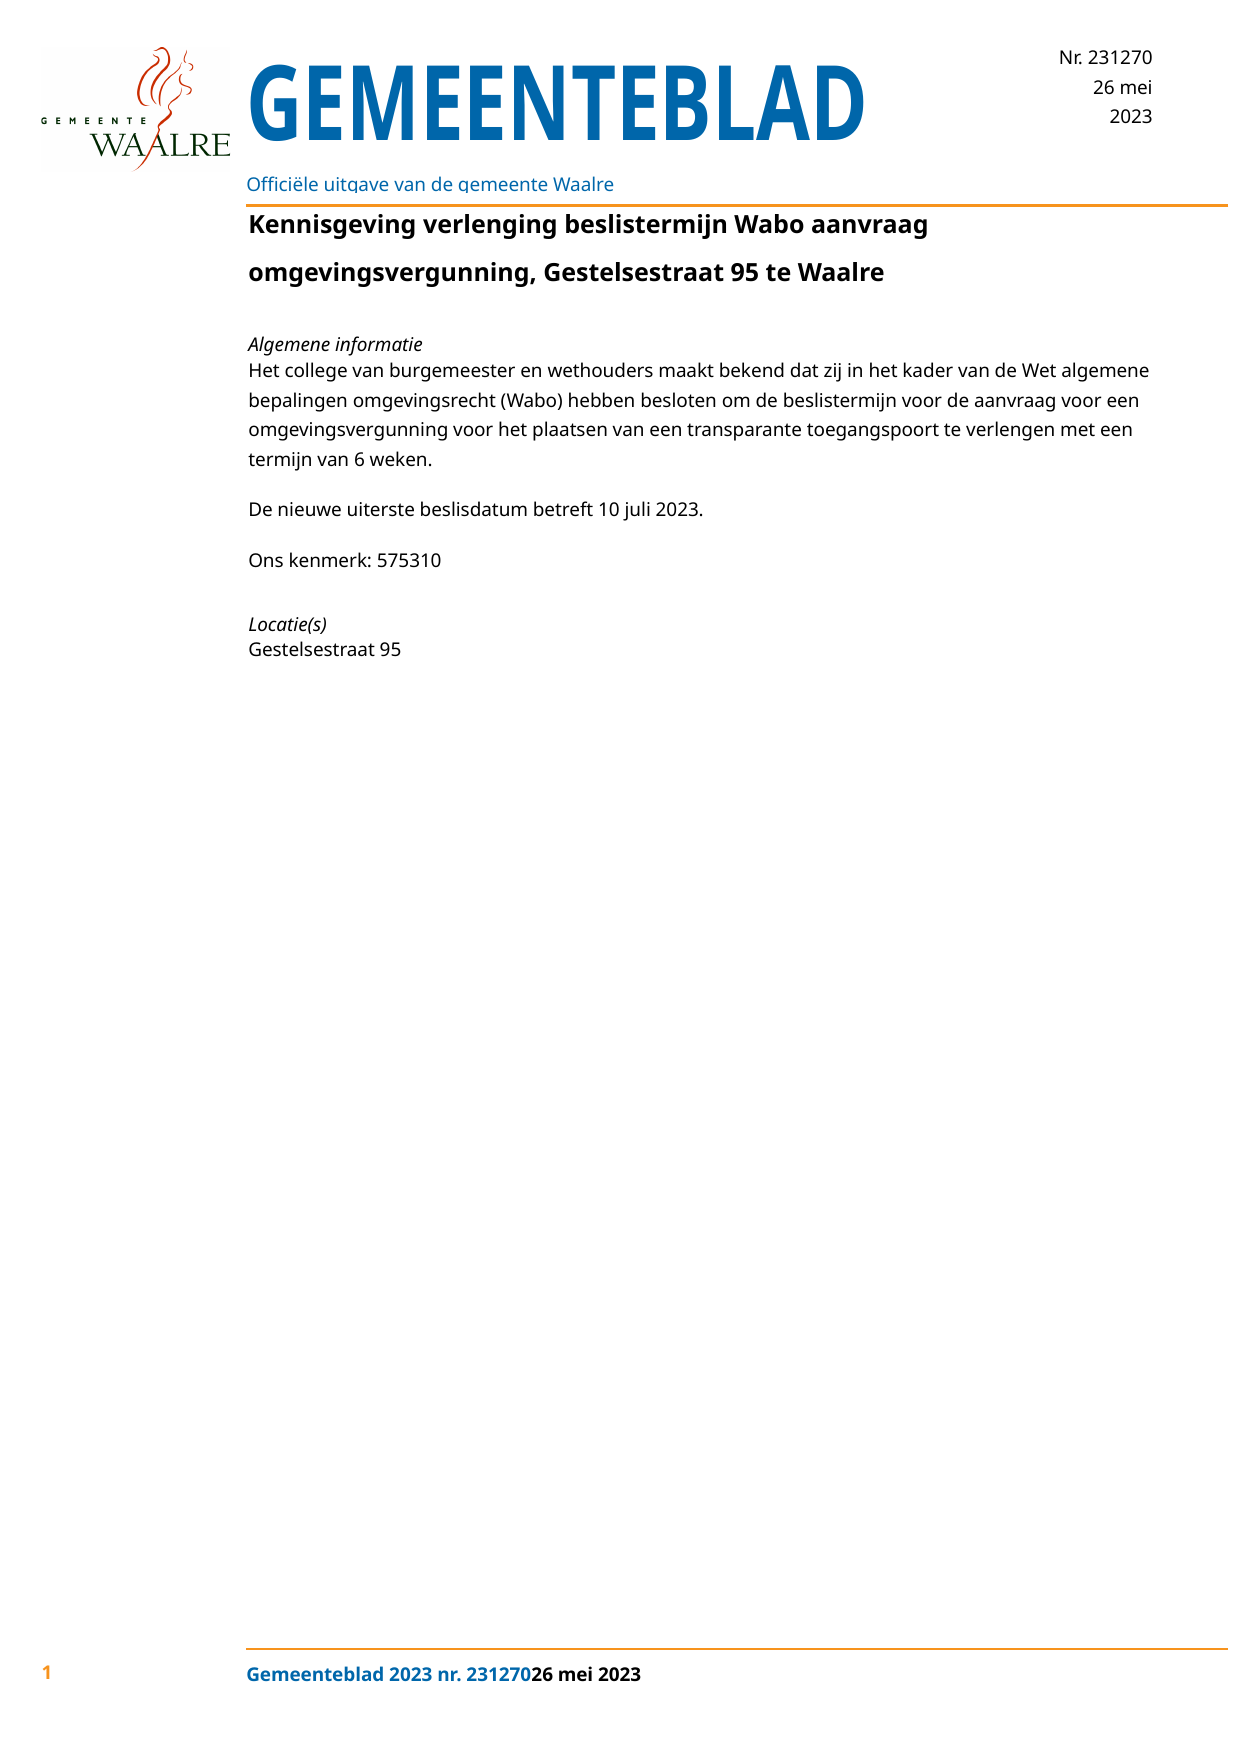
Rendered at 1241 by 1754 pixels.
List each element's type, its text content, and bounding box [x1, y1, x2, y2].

picture [41, 47, 231, 172]
text Gestelsestraat 95 [248, 636, 1152, 662]
text Ons kenmerk: 575310 [248, 547, 1152, 572]
text Het college van burgemeester en wethouders maakt bekend dat zij in het kader van de Wet algemene bepalingen omgevingsrecht (Wabo) hebben besloten om de beslistermijn voor de aanvraag voor een omgevingsvergunning voor het plaatsen van een transparante toegangspoort te verlengen met een termijn van 6 weken. [248, 357, 1152, 472]
text Algemene informatie [248, 331, 1152, 357]
text De nieuwe uiterste beslisdatum betreft 10 juli 2023. [248, 496, 1152, 522]
text Kennisgeving verlenging beslistermijn Wabo aanvraag omgevingsvergunning, Gestelsestraat 95 te Waalre [248, 207, 1152, 288]
text Locatie(s) [248, 611, 1152, 636]
